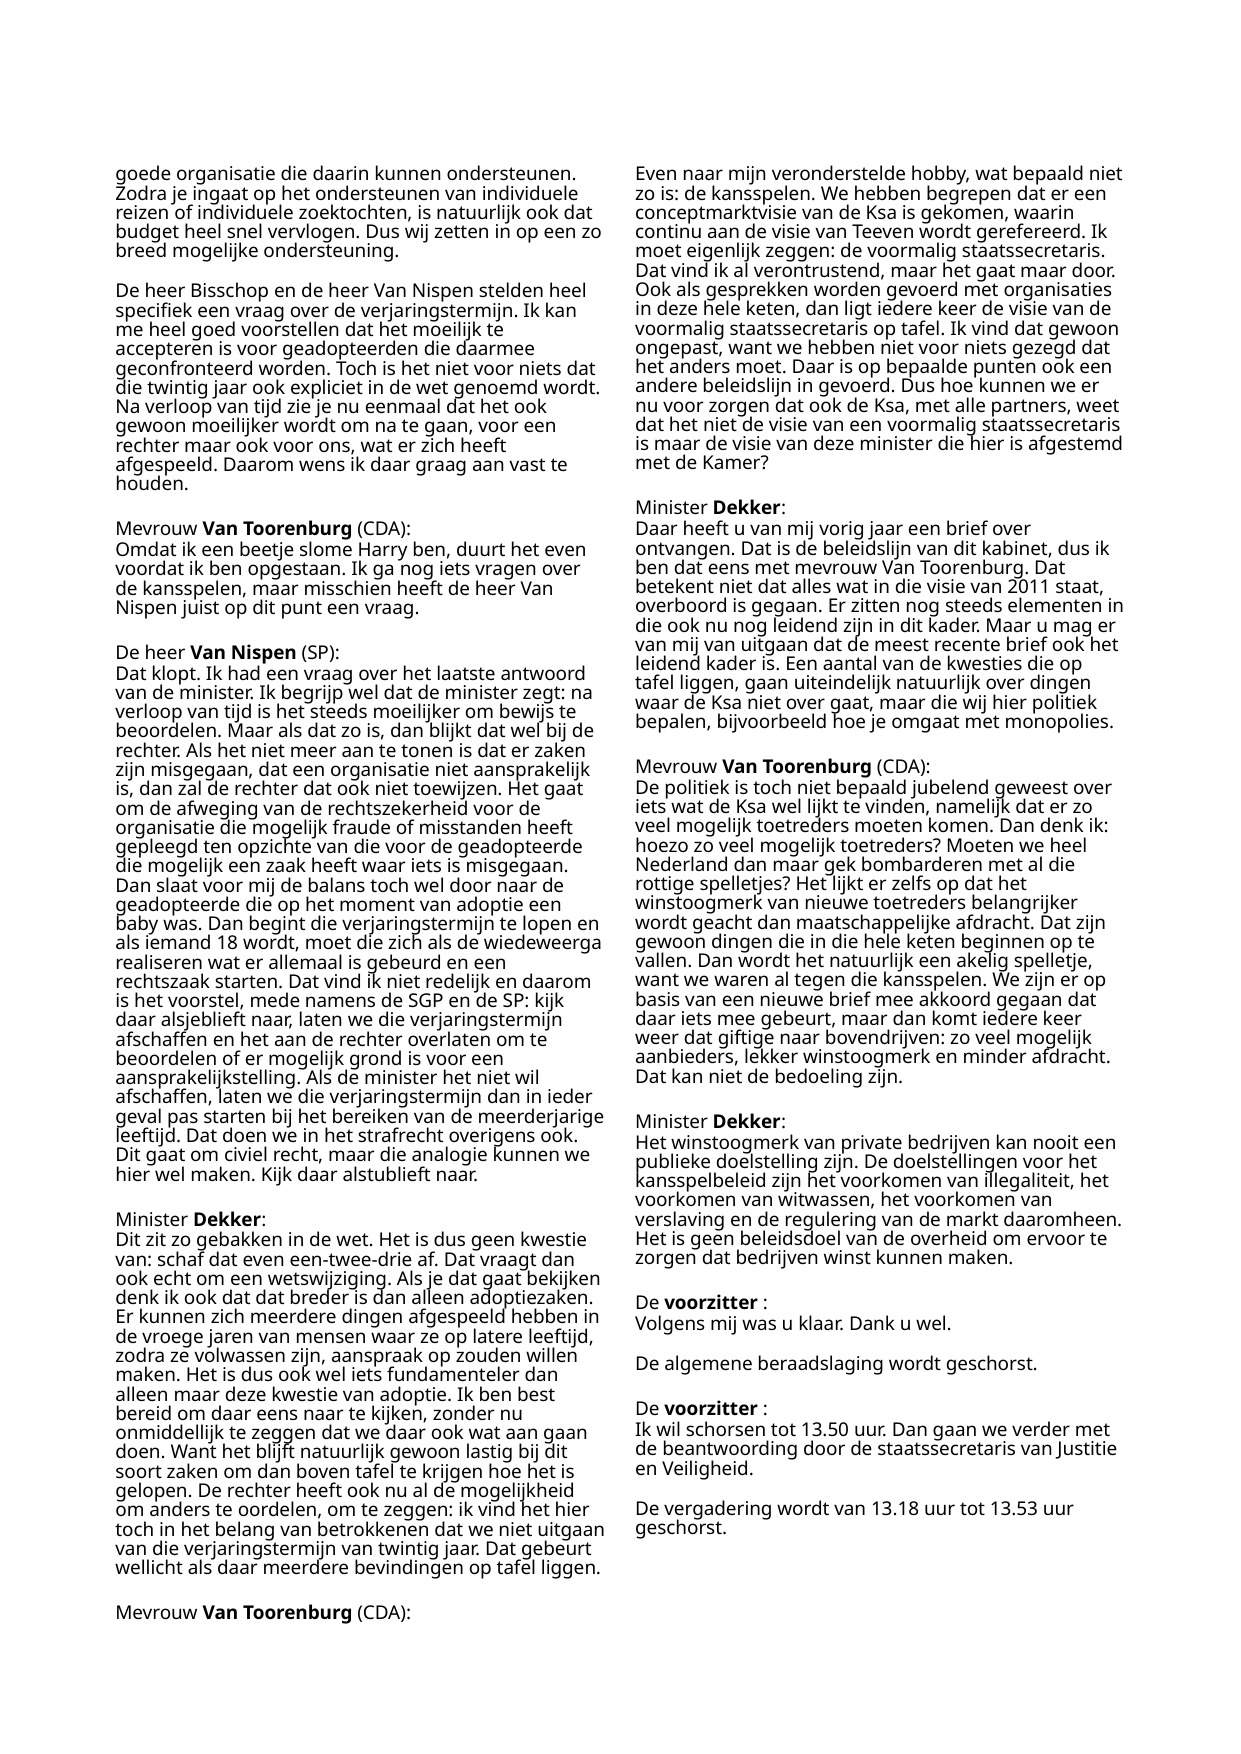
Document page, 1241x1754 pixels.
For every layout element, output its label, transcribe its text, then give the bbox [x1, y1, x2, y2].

text Minister Dekker: [635, 1108, 1125, 1134]
text Volgens mij was u klaar. Dank u wel. [635, 1315, 1125, 1334]
text De politiek is toch niet bepaald jubelend geweest over iets wat de Ksa wel lijkt te vinden, namelijk dat er zo veel mogelijk toetreders moeten komen. Dan denk ik: hoezo zo veel mogelijk toetreders? Moeten we heel Nederland dan maar gek bombarderen met al die rottige spelletjes? Het lijkt er zelfs op dat het winstoogmerk van nieuwe toetreders belangrijker wordt geacht dan maatschappelijke afdracht. Dat zijn gewoon dingen die in die hele keten beginnen op te vallen. Dan wordt het natuurlijk een akelig spelletje, want we waren al tegen die kansspelen. We zijn er op basis van een nieuwe brief mee akkoord gegaan dat daar iets mee gebeurt, maar dan komt iedere keer weer dat giftige naar bovendrijven: zo veel mogelijk aanbieders, lekker winstoogmerk en minder afdracht. Dat kan niet de bedoeling zijn. [635, 779, 1125, 1087]
text Even naar mijn veronderstelde hobby, wat bepaald niet zo is: de kansspelen. We hebben begrepen dat er een conceptmarktvisie van de Ksa is gekomen, waarin continu aan de visie van Teeven wordt gerefereerd. Ik moet eigenlijk zeggen: de voormalig staatssecretaris. Dat vind ik al verontrustend, maar het gaat maar door. Ook als gesprekken worden gevoerd met organisaties in deze hele keten, dan ligt iedere keer de visie van de voormalig staatssecretaris op tafel. Ik vind dat gewoon ongepast, want we hebben niet voor niets gezegd dat het anders moet. Daar is op bepaalde punten ook een andere beleidslijn in gevoerd. Dus hoe kunnen we er nu voor zorgen dat ook de Ksa, met alle partners, weet dat het niet de visie van een voormalig staatssecretaris is maar de visie van deze minister die hier is afgestemd met de Kamer? [635, 165, 1125, 474]
text De heer Bisschop en de heer Van Nispen stelden heel specifiek een vraag over de verjaringstermijn. Ik kan me heel goed voorstellen dat het moeilijk te accepteren is voor geadopteerden die daarmee geconfronteerd worden. Toch is het niet voor niets dat die twintig jaar ook expliciet in de wet genoemd wordt. Na verloop van tijd zie je nu eenmaal dat het ook gewoon moeilijker wordt om na te gaan, voor een rechter maar ook voor ons, wat er zich heeft afgespeeld. Daarom wens ik daar graag aan vast te houden. [115, 282, 605, 494]
text Daar heeft u van mij vorig jaar een brief over ontvangen. Dat is de beleidslijn van dit kabinet, dus ik ben dat eens met mevrouw Van Toorenburg. Dat betekent niet dat alles wat in die visie van 2011 staat, overboord is gegaan. Er zitten nog steeds elementen in die ook nu nog leidend zijn in dit kader. Maar u mag er van mij van uitgaan dat de meest recente brief ook het leidend kader is. Een aantal van de kwesties die op tafel liggen, gaan uiteindelijk natuurlijk over dingen waar de Ksa niet over gaat, maar die wij hier politiek bepalen, bijvoorbeeld hoe je omgaat met monopolies. [635, 520, 1125, 732]
text De voorzitter : [635, 1395, 1125, 1421]
text De voorzitter : [635, 1289, 1125, 1315]
text De vergadering wordt van 13.18 uur tot 13.53 uur geschorst. [635, 1500, 1125, 1538]
text Mevrouw Van Toorenburg (CDA): [635, 753, 1125, 779]
text Mevrouw Van Toorenburg (CDA): [115, 1599, 605, 1625]
text Dat klopt. Ik had een vraag over het laatste antwoord van de minister. Ik begrijp wel dat de minister zegt: na verloop van tijd is het steeds moeilijker om bewijs te beoordelen. Maar als dat zo is, dan blijkt dat wel bij de rechter. Als het niet meer aan te tonen is dat er zaken zijn misgegaan, dat een organisatie niet aansprakelijk is, dan zal de rechter dat ook niet toewijzen. Het gaat om de afweging van de rechtszekerheid voor de organisatie die mogelijk fraude of misstanden heeft gepleegd ten opzichte van die voor de geadopteerde die mogelijk een zaak heeft waar iets is misgegaan. Dan slaat voor mij de balans toch wel door naar de geadopteerde die op het moment van adoptie een baby was. Dan begint die verjaringstermijn te lopen en als iemand 18 wordt, moet die zich als de wiedeweerga realiseren wat er allemaal is gebeurd en een rechtszaak starten. Dat vind ik niet redelijk en daarom is het voorstel, mede namens de SGP en de SP: kijk daar alsjeblieft naar, laten we die verjaringstermijn afschaffen en het aan de rechter overlaten om te beoordelen of er mogelijk grond is voor een aansprakelijkstelling. Als de minister het niet wil afschaffen, laten we die verjaringstermijn dan in ieder geval pas starten bij het bereiken van de meerderjarige leeftijd. Dat doen we in het strafrecht overigens ook. Dit gaat om civiel recht, maar die analogie kunnen we hier wel maken. Kijk daar alstublieft naar. [115, 664, 605, 1185]
text Omdat ik een beetje slome Harry ben, duurt het even voordat ik ben opgestaan. Ik ga nog iets vragen over de kansspelen, maar misschien heeft de heer Van Nispen juist op dit punt een vraag. [115, 541, 605, 618]
text De heer Van Nispen (SP): [115, 639, 605, 664]
text Dit zit zo gebakken in de wet. Het is dus geen kwestie van: schaf dat even een-twee-drie af. Dat vraagt dan ook echt om een wetswijziging. Als je dat gaat bekijken denk ik ook dat dat breder is dan alleen adoptiezaken. Er kunnen zich meerdere dingen afgespeeld hebben in de vroege jaren van mensen waar ze op latere leeftijd, zodra ze volwassen zijn, aanspraak op zouden willen maken. Het is dus ook wel iets fundamenteler dan alleen maar deze kwestie van adoptie. Ik ben best bereid om daar eens naar te kijken, zonder nu onmiddellijk te zeggen dat we daar ook wat aan gaan doen. Want het blijft natuurlijk gewoon lastig bij dit soort zaken om dan boven tafel te krijgen hoe het is gelopen. De rechter heeft ook nu al de mogelijkheid om anders te oordelen, om te zeggen: ik vind het hier toch in het belang van betrokkenen dat we niet uitgaan van die verjaringstermijn van twintig jaar. Dat gebeurt wellicht als daar meerdere bevindingen op tafel liggen. [115, 1231, 605, 1578]
text Mevrouw Van Toorenburg (CDA): [115, 515, 605, 541]
text De algemene beraadslaging wordt geschorst. [635, 1355, 1125, 1374]
text Ik wil schorsen tot 13.50 uur. Dan gaan we verder met de beantwoording door de staatssecretaris van Justitie en Veiligheid. [635, 1421, 1125, 1479]
text Het winstoogmerk van private bedrijven kan nooit een publieke doelstelling zijn. De doelstellingen voor het kansspelbeleid zijn het voorkomen van illegaliteit, het voorkomen van witwassen, het voorkomen van verslaving en de regulering van de markt daaromheen. Het is geen beleidsdoel van de overheid om ervoor te zorgen dat bedrijven winst kunnen maken. [635, 1134, 1125, 1268]
text Minister Dekker: [115, 1206, 605, 1231]
text goede organisatie die daarin kunnen ondersteunen. Zodra je ingaat op het ondersteunen van individuele reizen of individuele zoektochten, is natuurlijk ook dat budget heel snel vervlogen. Dus wij zetten in op een zo breed mogelijke ondersteuning. [115, 165, 605, 262]
text Minister Dekker: [635, 494, 1125, 520]
